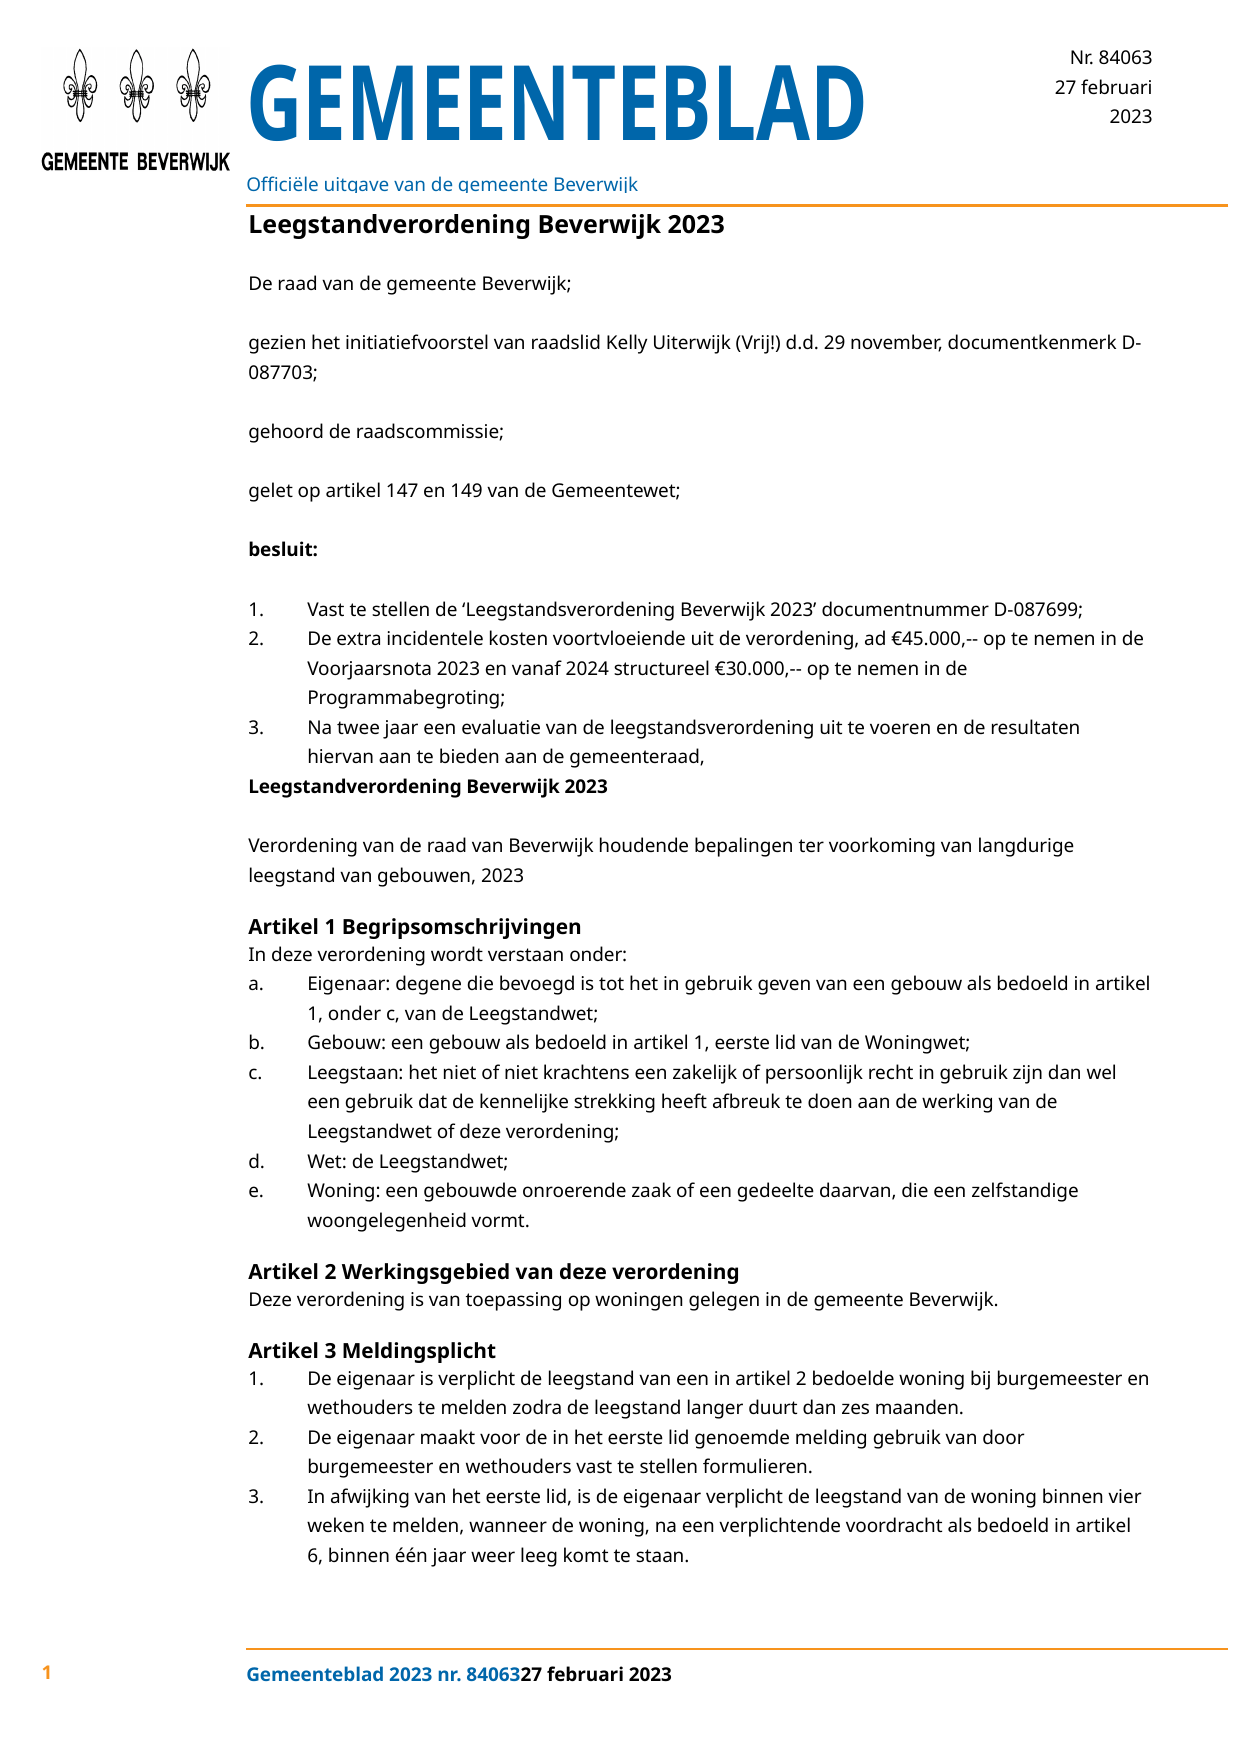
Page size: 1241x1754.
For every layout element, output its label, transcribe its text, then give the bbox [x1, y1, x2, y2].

text De raad van de gemeente Beverwijk; [248, 270, 1152, 296]
list Eigenaar: degene die bevoegd is tot het in gebruik geven van een gebouw als bedoeld in artikel 1, onder c, van de Leegstandwet; [248, 970, 1152, 1026]
text besluit: [248, 537, 1152, 562]
list De eigenaar is verplicht de leegstand van een in artikel 2 bedoelde woning bij burgemeester en wethouders te melden zodra de leegstand langer duurt dan zes maanden. [248, 1365, 1152, 1420]
list Wet: de Leegstandwet; [248, 1148, 1152, 1174]
text gehoord de raadscommissie; [248, 418, 1152, 444]
list Na twee jaar een evaluatie van de leegstandsverordening uit te voeren en de resultaten hiervan aan te bieden aan de gemeenteraad, [248, 714, 1152, 769]
text Verordening van de raad van Beverwijk houdende bepalingen ter voorkoming van langdurige leegstand van gebouwen, 2023 [248, 832, 1152, 888]
text Artikel 1 Begripsomschrijvingen [248, 912, 1152, 941]
list De eigenaar maakt voor de in het eerste lid genoemde melding gebruik van door burgemeester en wethouders vast te stellen formulieren. [248, 1424, 1152, 1479]
text Artikel 3 Meldingsplicht [248, 1336, 1152, 1365]
text gelet op artikel 147 en 149 van de Gemeentewet; [248, 477, 1152, 503]
list Woning: een gebouwde onroerende zaak of een gedeelte daarvan, die een zelfstandige woongelegenheid vormt. [248, 1177, 1152, 1233]
picture [41, 47, 231, 172]
list Gebouw: een gebouw als bedoeld in artikel 1, eerste lid van de Woningwet; [248, 1029, 1152, 1055]
text Deze verordening is van toepassing op woningen gelegen in de gemeente Beverwijk. [248, 1286, 1152, 1312]
text Artikel 2 Werkingsgebied van deze verordening [248, 1257, 1152, 1286]
list Vast te stellen de ‘Leegstandsverordening Beverwijk 2023’ documentnummer D-087699; [248, 596, 1152, 621]
text gezien het initiatiefvoorstel van raadslid Kelly Uiterwijk (Vrij!) d.d. 29 november, documentkenmerk D-087703; [248, 329, 1152, 385]
text In deze verordening wordt verstaan onder: [248, 941, 1152, 967]
list De extra incidentele kosten voortvloeiende uit de verordening, ad €45.000,-- op te nemen in de Voorjaarsnota 2023 en vanaf 2024 structureel €30.000,-- op te nemen in de Programmabegroting; [248, 625, 1152, 710]
list Leegstaan: het niet of niet krachtens een zakelijk of persoonlijk recht in gebruik zijn dan wel een gebruik dat de kennelijke strekking heeft afbreuk te doen aan de werking van de Leegstandwet of deze verordening; [248, 1059, 1152, 1144]
text Leegstandverordening Beverwijk 2023 [248, 773, 1152, 799]
text Leegstandverordening Beverwijk 2023 [248, 207, 1152, 241]
list In afwijking van het eerste lid, is de eigenaar verplicht de leegstand van de woning binnen vier weken te melden, wanneer de woning, na een verplichtende voordracht als bedoeld in artikel 6, binnen één jaar weer leeg komt te staan. [248, 1483, 1152, 1568]
